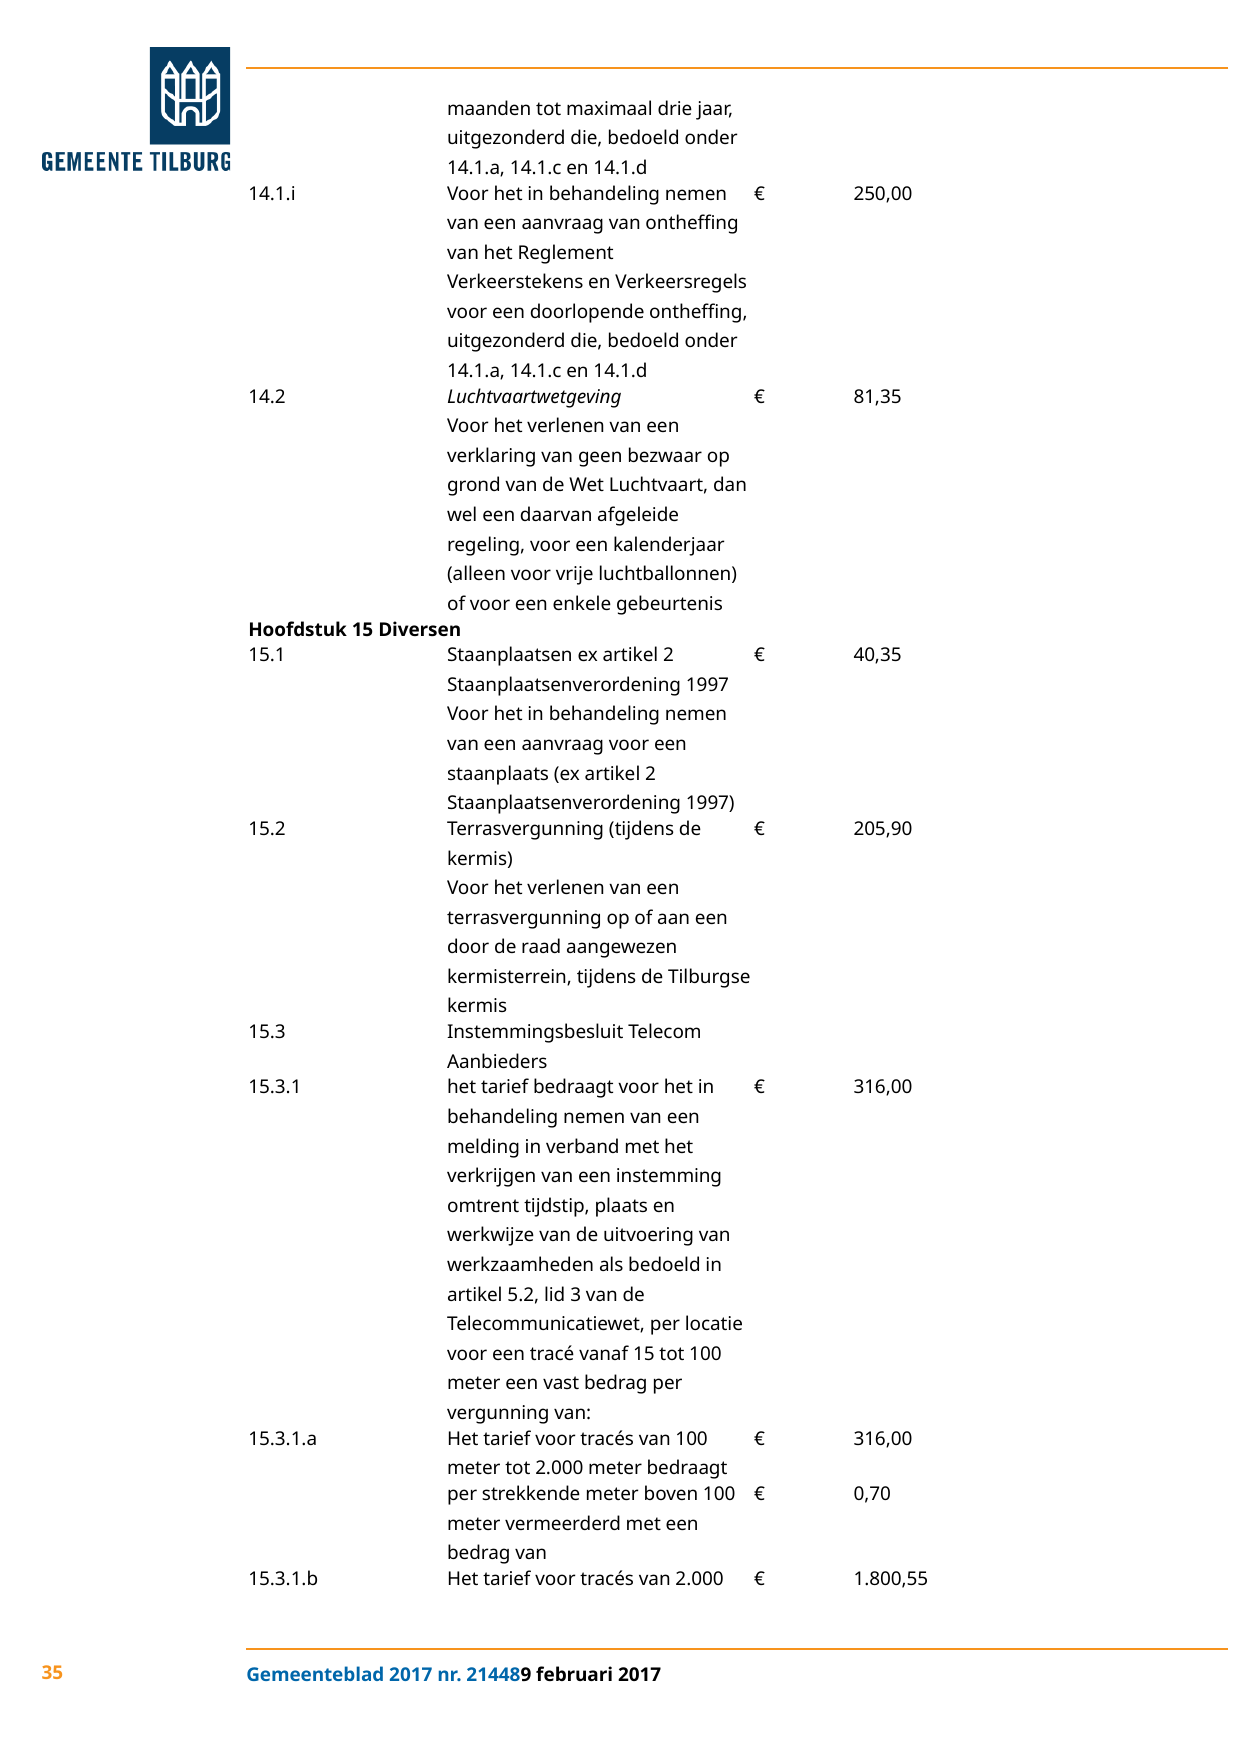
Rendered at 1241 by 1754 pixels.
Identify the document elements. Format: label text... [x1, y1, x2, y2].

table_cell € [754, 641, 853, 815]
table_cell 250,00 [853, 180, 1052, 383]
picture [41, 47, 231, 172]
table_cell € [754, 1074, 853, 1425]
table_cell € [754, 1480, 853, 1565]
table_cell 15.3.1.a [248, 1425, 447, 1480]
table_cell Hoofdstuk 15 Diversen [248, 616, 754, 641]
table_cell Het tarief voor tracés van 100 meter tot 2.000 meter bedraagt [447, 1425, 754, 1480]
table_cell het tarief bedraagt voor het in behandeling nemen van een melding in verband met het verkrijgen van een instemming omtrent tijdstip, plaats en werkwijze van de uitvoering van werkzaamheden als bedoeld in artikel 5.2, lid 3 van de Telecommunicatiewet, per locatie voor een tracé vanaf 15 tot 100 meter een vast bedrag per vergunning van: [447, 1074, 754, 1425]
table_cell [754, 95, 853, 180]
table_cell 15.1 [248, 641, 447, 815]
table_cell 15.2 [248, 815, 447, 1018]
table_cell [853, 616, 1052, 641]
table_cell 316,00 [853, 1425, 1052, 1480]
table_cell maanden tot maximaal drie jaar, uitgezonderd die, bedoeld onder 14.1.a, 14.1.c en 14.1.d [447, 95, 754, 180]
table_cell Het tarief voor tracés van 2.000 [447, 1565, 754, 1591]
table_cell 0,70 [853, 1480, 1052, 1565]
table_cell € [754, 1425, 853, 1480]
table_cell Terrasvergunning (tijdens de kermis) Voor het verlenen van een terrasvergunning op of aan een door de raad aangewezen kermisterrein, tijdens de Tilburgse kermis [447, 815, 754, 1018]
table_cell per strekkende meter boven 100 meter vermeerderd met een bedrag van [447, 1480, 754, 1565]
table_cell 15.3.1.b [248, 1565, 447, 1591]
table_cell [754, 616, 853, 641]
table_cell [754, 1018, 853, 1074]
table_cell € [754, 1565, 853, 1591]
table_cell 205,90 [853, 815, 1052, 1018]
table_cell 81,35 [853, 383, 1052, 616]
table_cell 14.2 [248, 383, 447, 616]
table_cell € [754, 180, 853, 383]
table_cell 14.1.i [248, 180, 447, 383]
table_cell 1.800,55 [853, 1565, 1052, 1591]
table_cell Instemmingsbesluit Telecom Aanbieders [447, 1018, 754, 1074]
table_cell Luchtvaartwetgeving Voor het verlenen van een verklaring van geen bezwaar op grond van de Wet Luchtvaart, dan wel een daarvan afgeleide regeling, voor een kalenderjaar (alleen voor vrije luchtballonnen) of voor een enkele gebeurtenis [447, 383, 754, 616]
table_cell € [754, 815, 853, 1018]
table_cell 316,00 [853, 1074, 1052, 1425]
table_cell [853, 1018, 1052, 1074]
table_cell Staanplaatsen ex artikel 2 Staanplaatsenverordening 1997 Voor het in behandeling nemen van een aanvraag voor een staanplaats (ex artikel 2 Staanplaatsenverordening 1997) [447, 641, 754, 815]
table_cell € [754, 383, 853, 616]
table_cell 15.3.1 [248, 1074, 447, 1425]
table_cell [248, 95, 447, 180]
table_cell 15.3 [248, 1018, 447, 1074]
table_cell Voor het in behandeling nemen van een aanvraag van ontheffing van het Reglement Verkeerstekens en Verkeersregels voor een doorlopende ontheffing, uitgezonderd die, bedoeld onder 14.1.a, 14.1.c en 14.1.d [447, 180, 754, 383]
table_cell [248, 1480, 447, 1565]
table_cell [853, 95, 1052, 180]
table_cell 40,35 [853, 641, 1052, 815]
